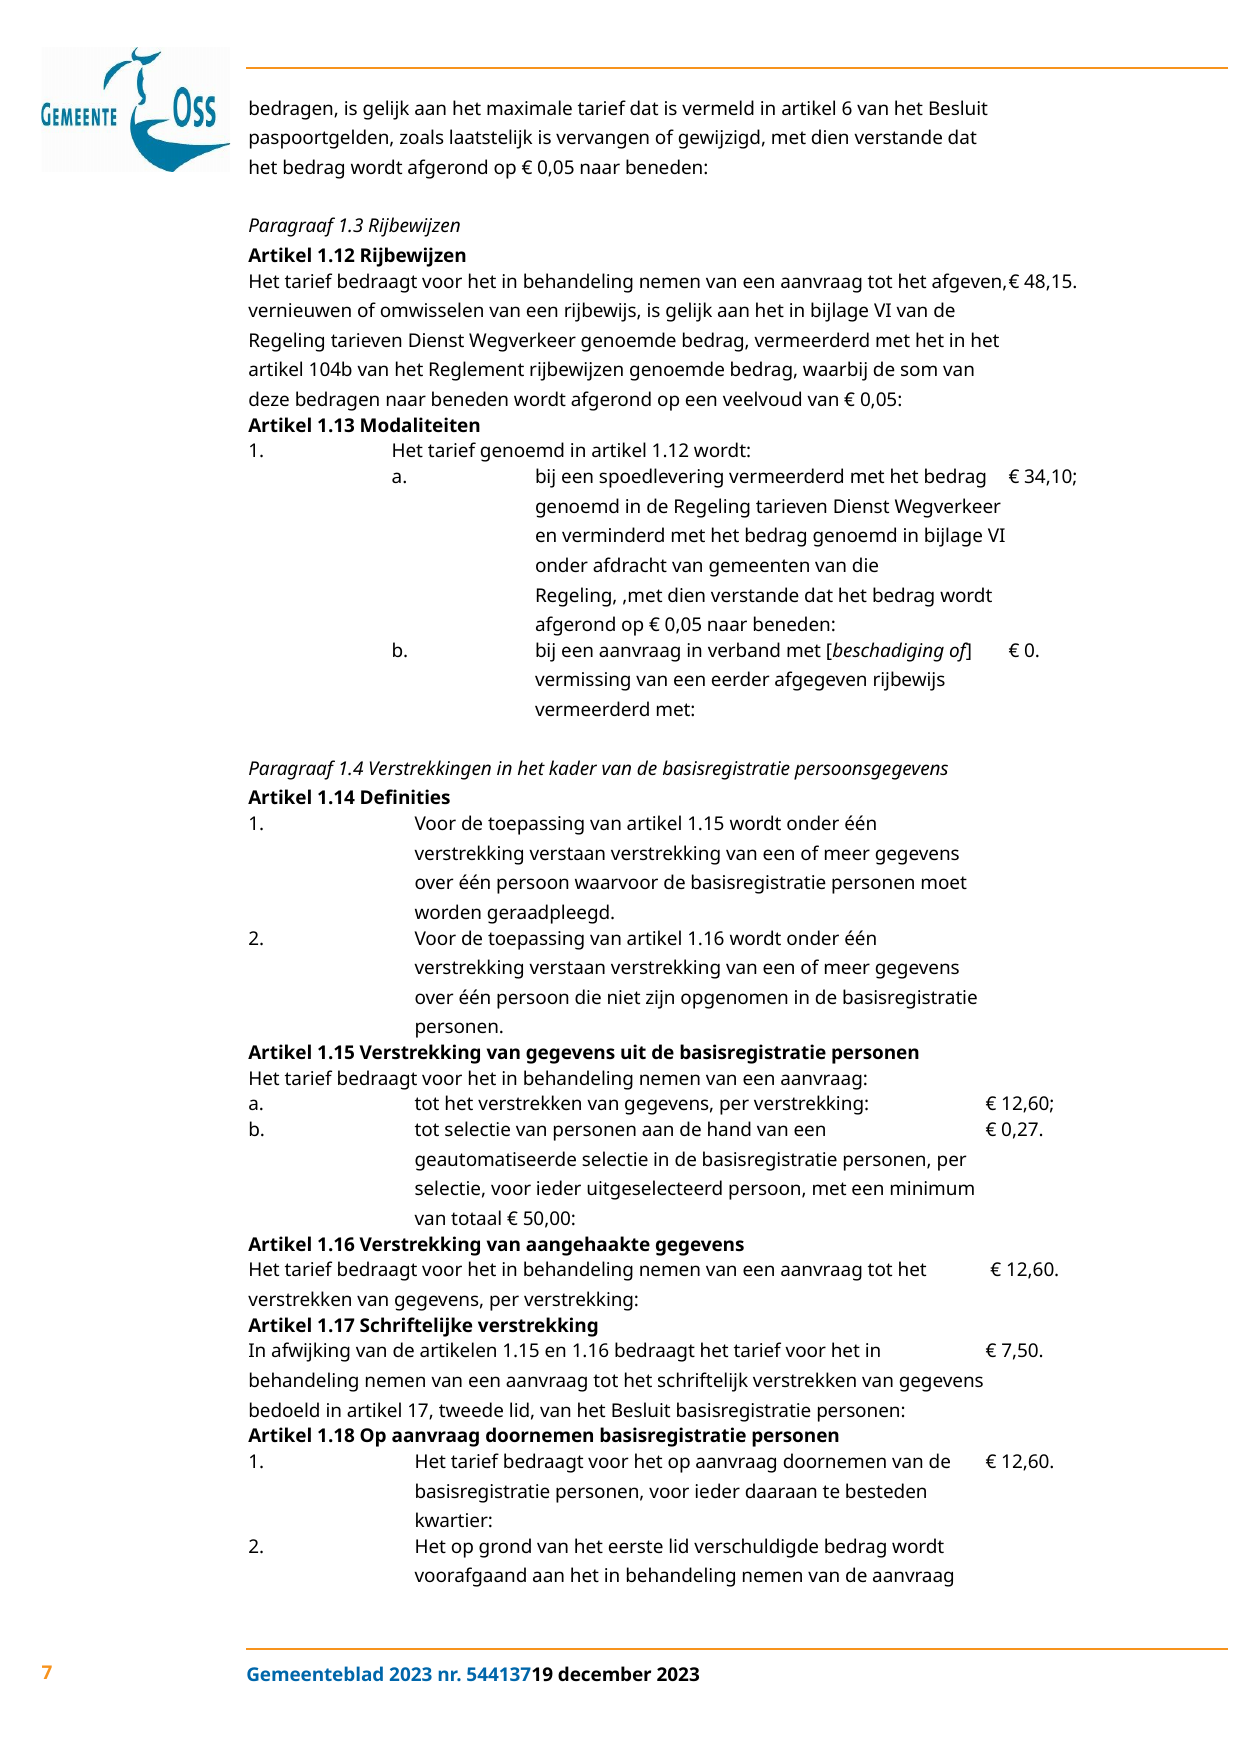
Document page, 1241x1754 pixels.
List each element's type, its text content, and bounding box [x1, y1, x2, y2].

table_cell [1004, 95, 1152, 180]
table_cell [985, 1065, 1152, 1091]
table_cell Artikel 1.13 Modaliteiten [248, 412, 1008, 438]
table_cell Artikel 1.15 Verstrekking van gegevens uit de basisregistratie personen [248, 1039, 985, 1065]
table_header Artikel 1.12 Rijbewijzen [248, 242, 1008, 268]
table_cell Artikel 1.18 Op aanvraag doornemen basisregistratie personen [248, 1423, 985, 1448]
table_cell [985, 1231, 1152, 1257]
table_cell € 12,60. [985, 1257, 1152, 1312]
table_cell € 34,10; [1008, 464, 1152, 637]
table_header [985, 785, 1152, 810]
table_cell 2. [248, 1533, 414, 1588]
table_cell [985, 1039, 1152, 1065]
table_cell tot het verstrekken van gegevens, per verstrekking: [414, 1091, 985, 1116]
table_cell [985, 1312, 1152, 1338]
table_header Artikel 1.14 Definities [248, 785, 985, 810]
table_cell [1008, 412, 1152, 438]
text Paragraaf 1.3 Rijbewijzen [248, 212, 1152, 238]
table_cell a. [391, 464, 535, 637]
table_cell bij een spoedlevering vermeerderd met het bedrag genoemd in de Regeling tarieven Dienst Wegverkeer en verminderd met het bedrag genoemd in bijlage VI onder afdracht van gemeenten van die Regeling, ,met dien verstande dat het bedrag wordt afgerond op € 0,05 naar beneden: [535, 464, 1008, 637]
table_cell b. [248, 1116, 414, 1231]
table_cell Het tarief bedraagt voor het op aanvraag doornemen van de basisregistratie personen, voor ieder daaraan te besteden kwartier: [414, 1448, 985, 1533]
table_cell € 0. [1008, 637, 1152, 722]
table_cell 1. [248, 810, 414, 925]
table_cell a. [248, 1091, 414, 1116]
table_cell € 12,60; [985, 1091, 1152, 1116]
table_cell Voor de toepassing van artikel 1.16 wordt onder één verstrekking verstaan verstrekking van een of meer gegevens over één persoon die niet zijn opgenomen in de basisregistratie personen. [414, 925, 985, 1039]
table_cell Het op grond van het eerste lid verschuldigde bedrag wordt voorafgaand aan het in behandeling nemen van de aanvraag [414, 1533, 985, 1588]
table_cell € 48,15. [1008, 268, 1152, 412]
table_cell bedragen, is gelijk aan het maximale tarief dat is vermeld in artikel 6 van het Besluit paspoortgelden, zoals laatstelijk is vervangen of gewijzigd, met dien verstande dat het bedrag wordt afgerond op € 0,05 naar beneden: [248, 95, 1004, 180]
table_cell [985, 1533, 1152, 1588]
table_cell [985, 925, 1152, 1039]
table_cell Het tarief bedraagt voor het in behandeling nemen van een aanvraag tot het afgeven, vernieuwen of omwisselen van een rijbewijs, is gelijk aan het in bijlage VI van de Regeling tarieven Dienst Wegverkeer genoemde bedrag, vermeerderd met het in het artikel 104b van het Reglement rijbewijzen genoemde bedrag, waarbij de som van deze bedragen naar beneden wordt afgerond op een veelvoud van € 0,05: [248, 268, 1008, 412]
table_cell 2. [248, 925, 414, 1039]
table_cell [985, 1423, 1152, 1448]
table_cell 1. [248, 1448, 414, 1533]
table_cell Artikel 1.16 Verstrekking van aangehaakte gegevens [248, 1231, 985, 1257]
table_cell b. [391, 637, 535, 722]
table_cell Artikel 1.17 Schriftelijke verstrekking [248, 1312, 985, 1338]
table_cell tot selectie van personen aan de hand van een geautomatiseerde selectie in de basisregistratie personen, per selectie, voor ieder uitgeselecteerd persoon, met een minimum van totaal € 50,00: [414, 1116, 985, 1231]
table_header [1008, 242, 1152, 268]
table_cell [248, 464, 391, 637]
table_cell 1. [248, 438, 391, 463]
table_cell In afwijking van de artikelen 1.15 en 1.16 bedraagt het tarief voor het in behandeling nemen van een aanvraag tot het schriftelijk verstrekken van gegevens bedoeld in artikel 17, tweede lid, van het Besluit basisregistratie personen: [248, 1338, 985, 1422]
picture [41, 47, 231, 172]
table_cell Het tarief bedraagt voor het in behandeling nemen van een aanvraag: [248, 1065, 985, 1091]
table_cell € 0,27. [985, 1116, 1152, 1231]
table_cell [1008, 438, 1152, 463]
text Paragraaf 1.4 Verstrekkingen in het kader van de basisregistratie persoonsgegevens [248, 755, 1152, 781]
table_cell [248, 637, 391, 722]
table_cell Voor de toepassing van artikel 1.15 wordt onder één verstrekking verstaan verstrekking van een of meer gegevens over één persoon waarvoor de basisregistratie personen moet worden geraadpleegd. [414, 810, 985, 925]
table_cell € 12,60. [985, 1448, 1152, 1533]
table_cell € 7,50. [985, 1338, 1152, 1422]
table_cell Het tarief bedraagt voor het in behandeling nemen van een aanvraag tot het verstrekken van gegevens, per verstrekking: [248, 1257, 985, 1312]
table_cell bij een aanvraag in verband met [beschadiging of] vermissing van een eerder afgegeven rijbewijs vermeerderd met: [535, 637, 1008, 722]
table_cell Het tarief genoemd in artikel 1.12 wordt: [391, 438, 1008, 463]
table_cell [985, 810, 1152, 925]
